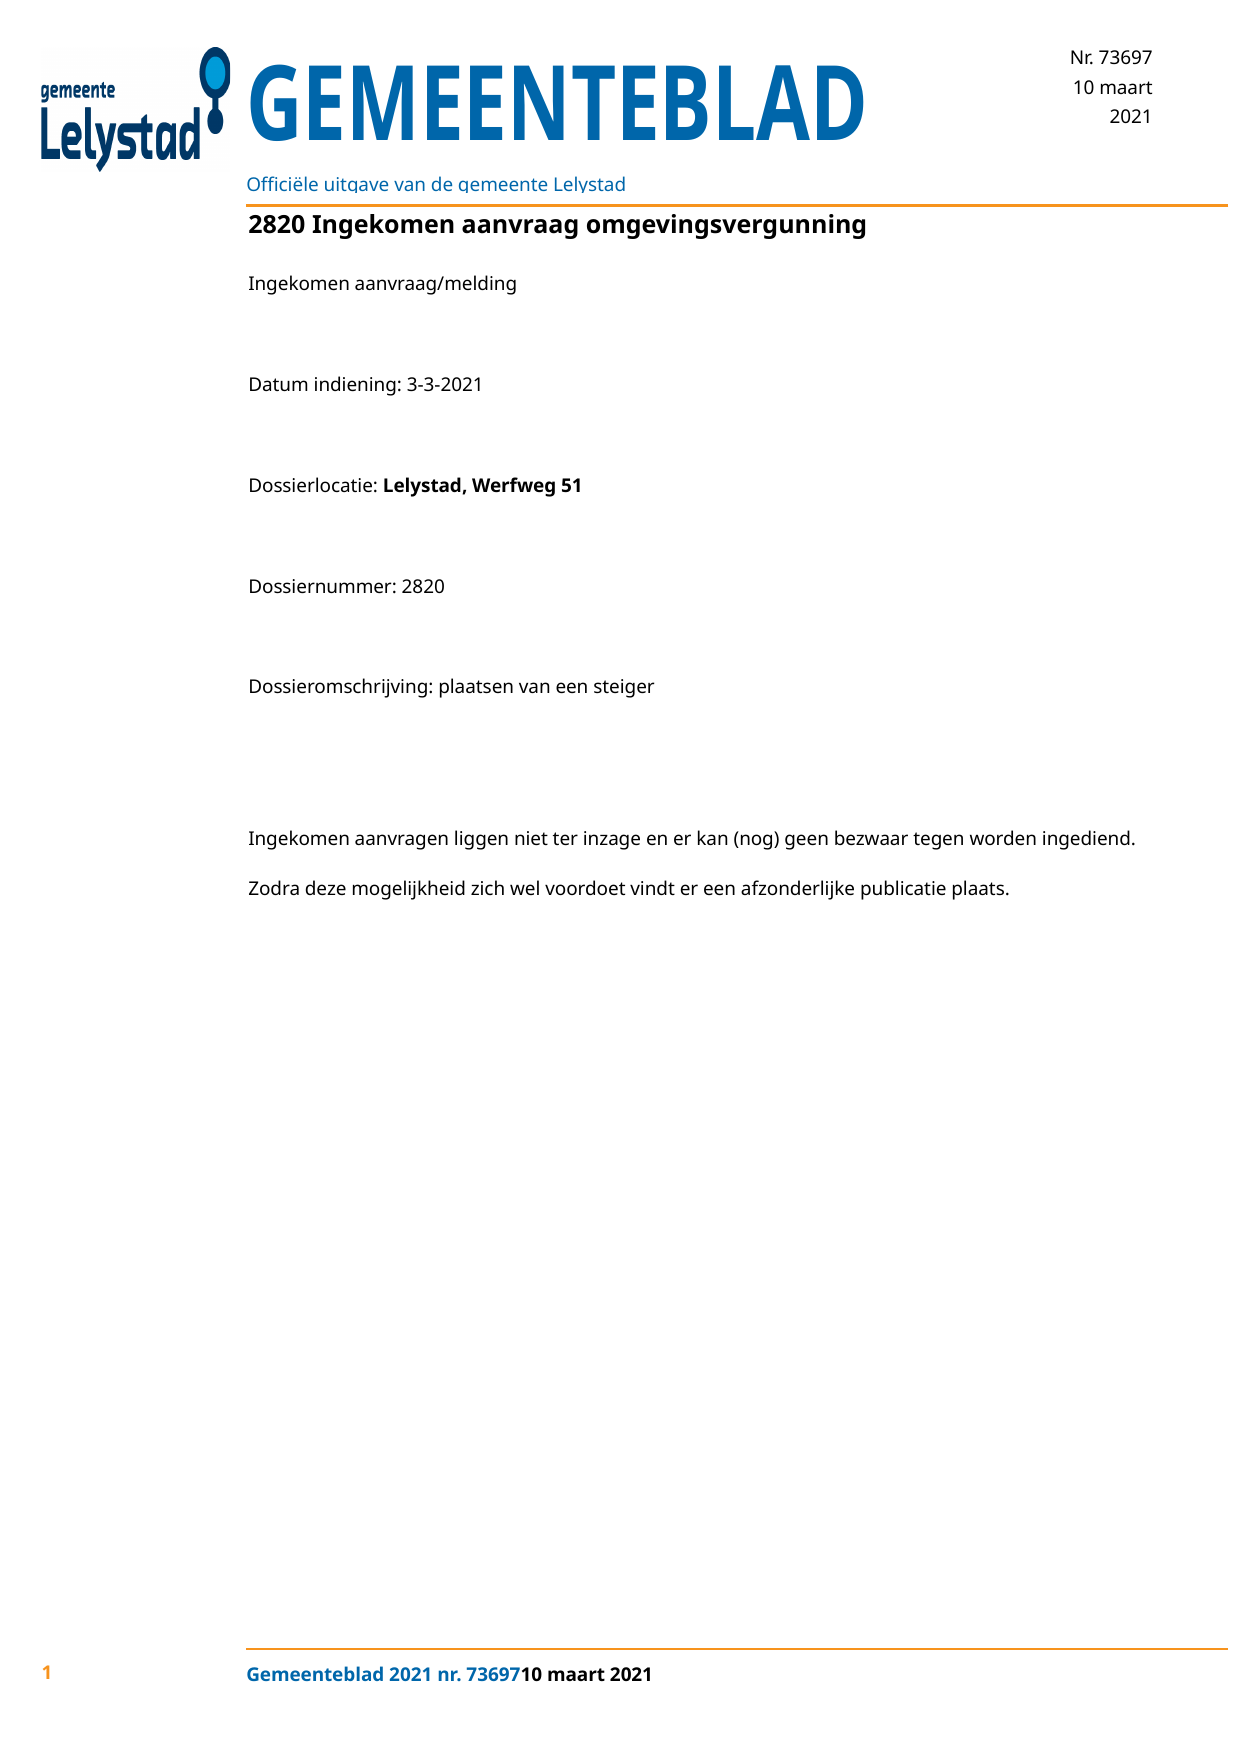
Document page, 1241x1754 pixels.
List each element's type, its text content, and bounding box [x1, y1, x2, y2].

picture [41, 47, 231, 172]
text Dossieromschrijving: plaatsen van een steiger [248, 674, 1152, 699]
text 2820 Ingekomen aanvraag omgevingsvergunning [248, 207, 1152, 241]
text Dossierlocatie: Lelystad, Werfweg 51 [248, 472, 1152, 498]
text Ingekomen aanvragen liggen niet ter inzage en er kan (nog) geen bezwaar tegen worden ingediend. [248, 825, 1152, 851]
text Datum indiening: 3-3-2021 [248, 371, 1152, 397]
text Ingekomen aanvraag/melding [248, 270, 1152, 296]
text Zodra deze mogelijkheid zich wel voordoet vindt er een afzonderlijke publicatie plaats. [248, 875, 1152, 901]
text Dossiernummer: 2820 [248, 573, 1152, 598]
